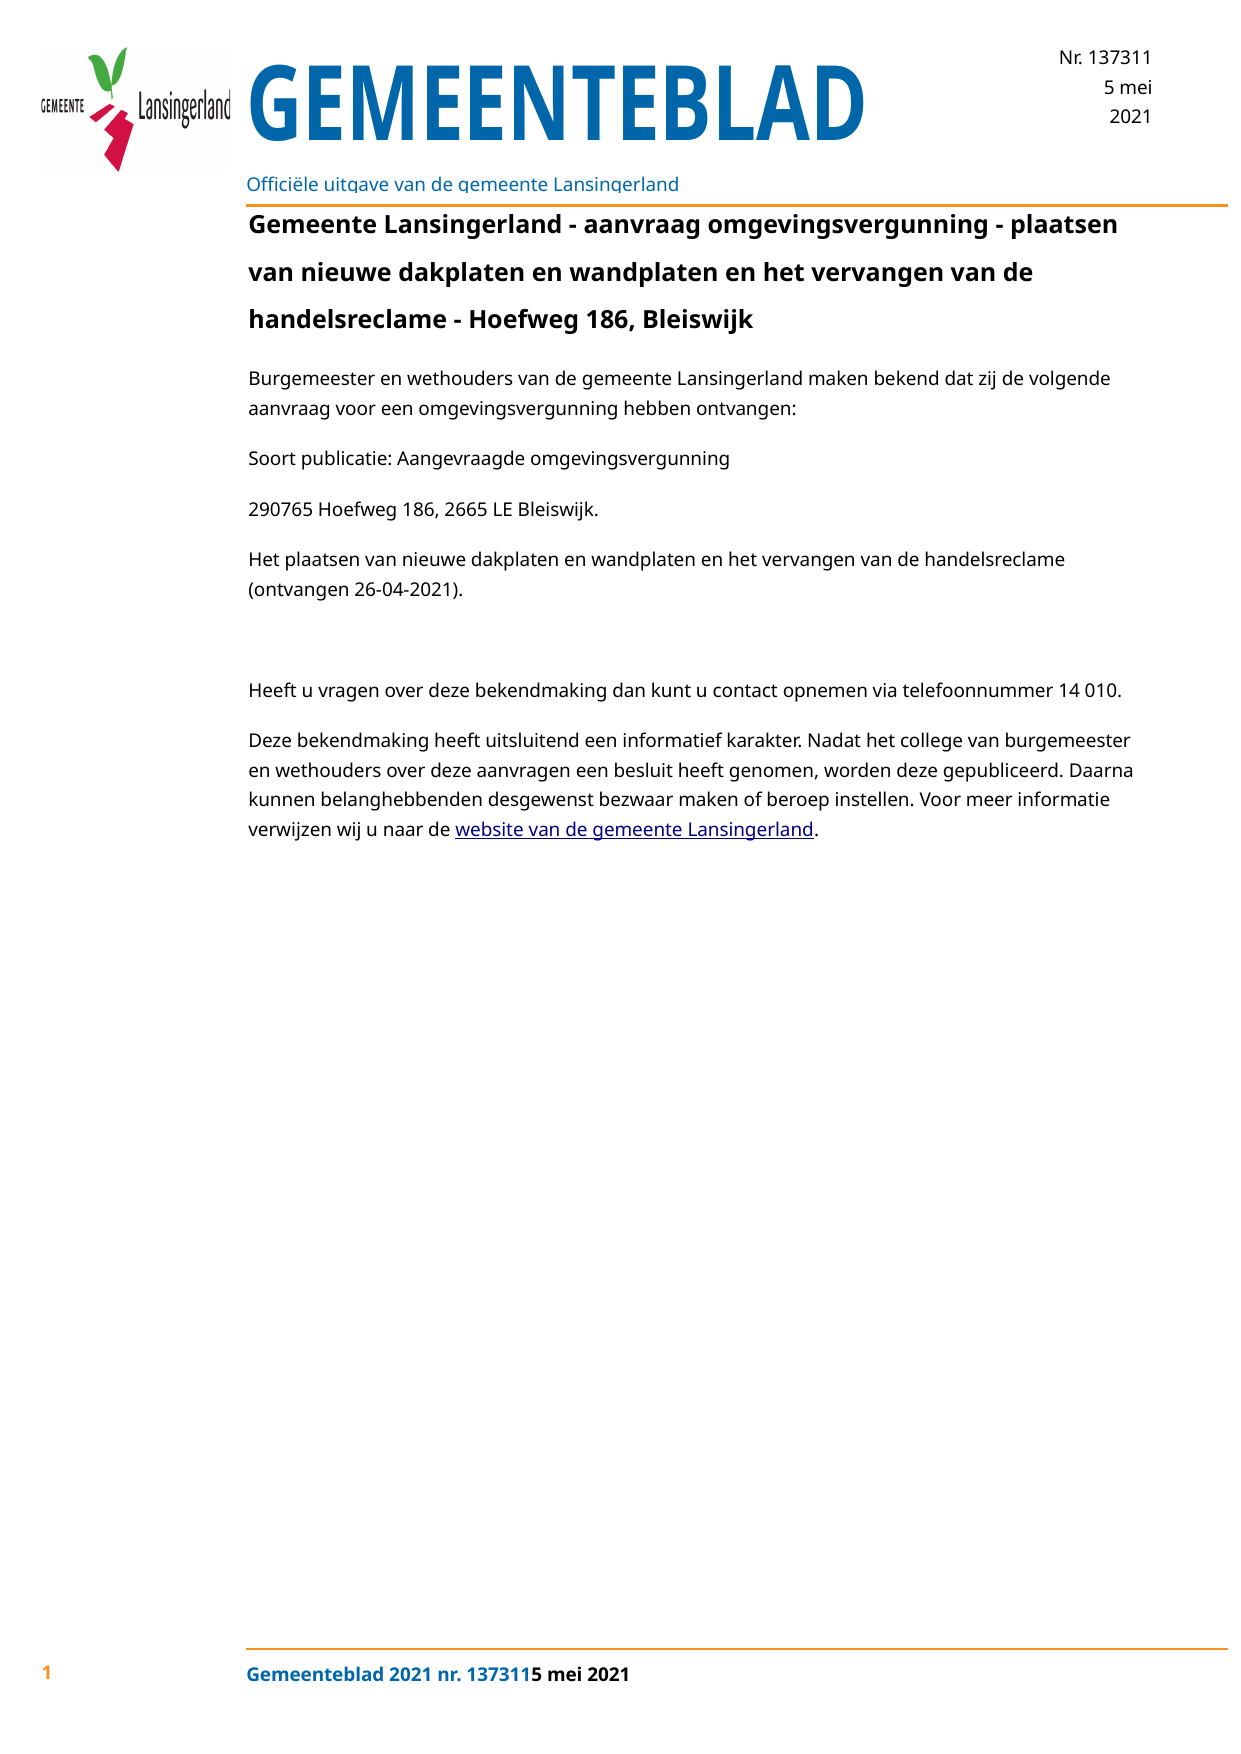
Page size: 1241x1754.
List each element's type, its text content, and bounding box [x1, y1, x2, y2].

text Het plaatsen van nieuwe dakplaten en wandplaten en het vervangen van de handelsreclame (ontvangen 26-04-2021). [248, 546, 1152, 602]
text Gemeente Lansingerland - aanvraag omgevingsvergunning - plaatsen van nieuwe dakplaten en wandplaten en het vervangen van de handelsreclame - Hoefweg 186, Bleiswijk [248, 207, 1152, 336]
text Soort publicatie: Aangevraagde omgevingsvergunning [248, 446, 1152, 471]
text Deze bekendmaking heeft uitsluitend een informatief karakter. Nadat het college van burgemeester en wethouders over deze aanvragen een besluit heeft genomen, worden deze gepubliceerd. Daarna kunnen belanghebbenden desgewenst bezwaar maken of beroep instellen. Voor meer informatie verwijzen wij u naar de website van de gemeente Lansingerland. [248, 727, 1152, 842]
text 290765 Hoefweg 186, 2665 LE Bleiswijk. [248, 496, 1152, 522]
picture [41, 47, 231, 172]
text Burgemeester en wethouders van de gemeente Lansingerland maken bekend dat zij de volgende aanvraag voor een omgevingsvergunning hebben ontvangen: [248, 366, 1152, 421]
text Heeft u vragen over deze bekendmaking dan kunt u contact opnemen via telefoonnummer 14 010. [248, 677, 1152, 702]
